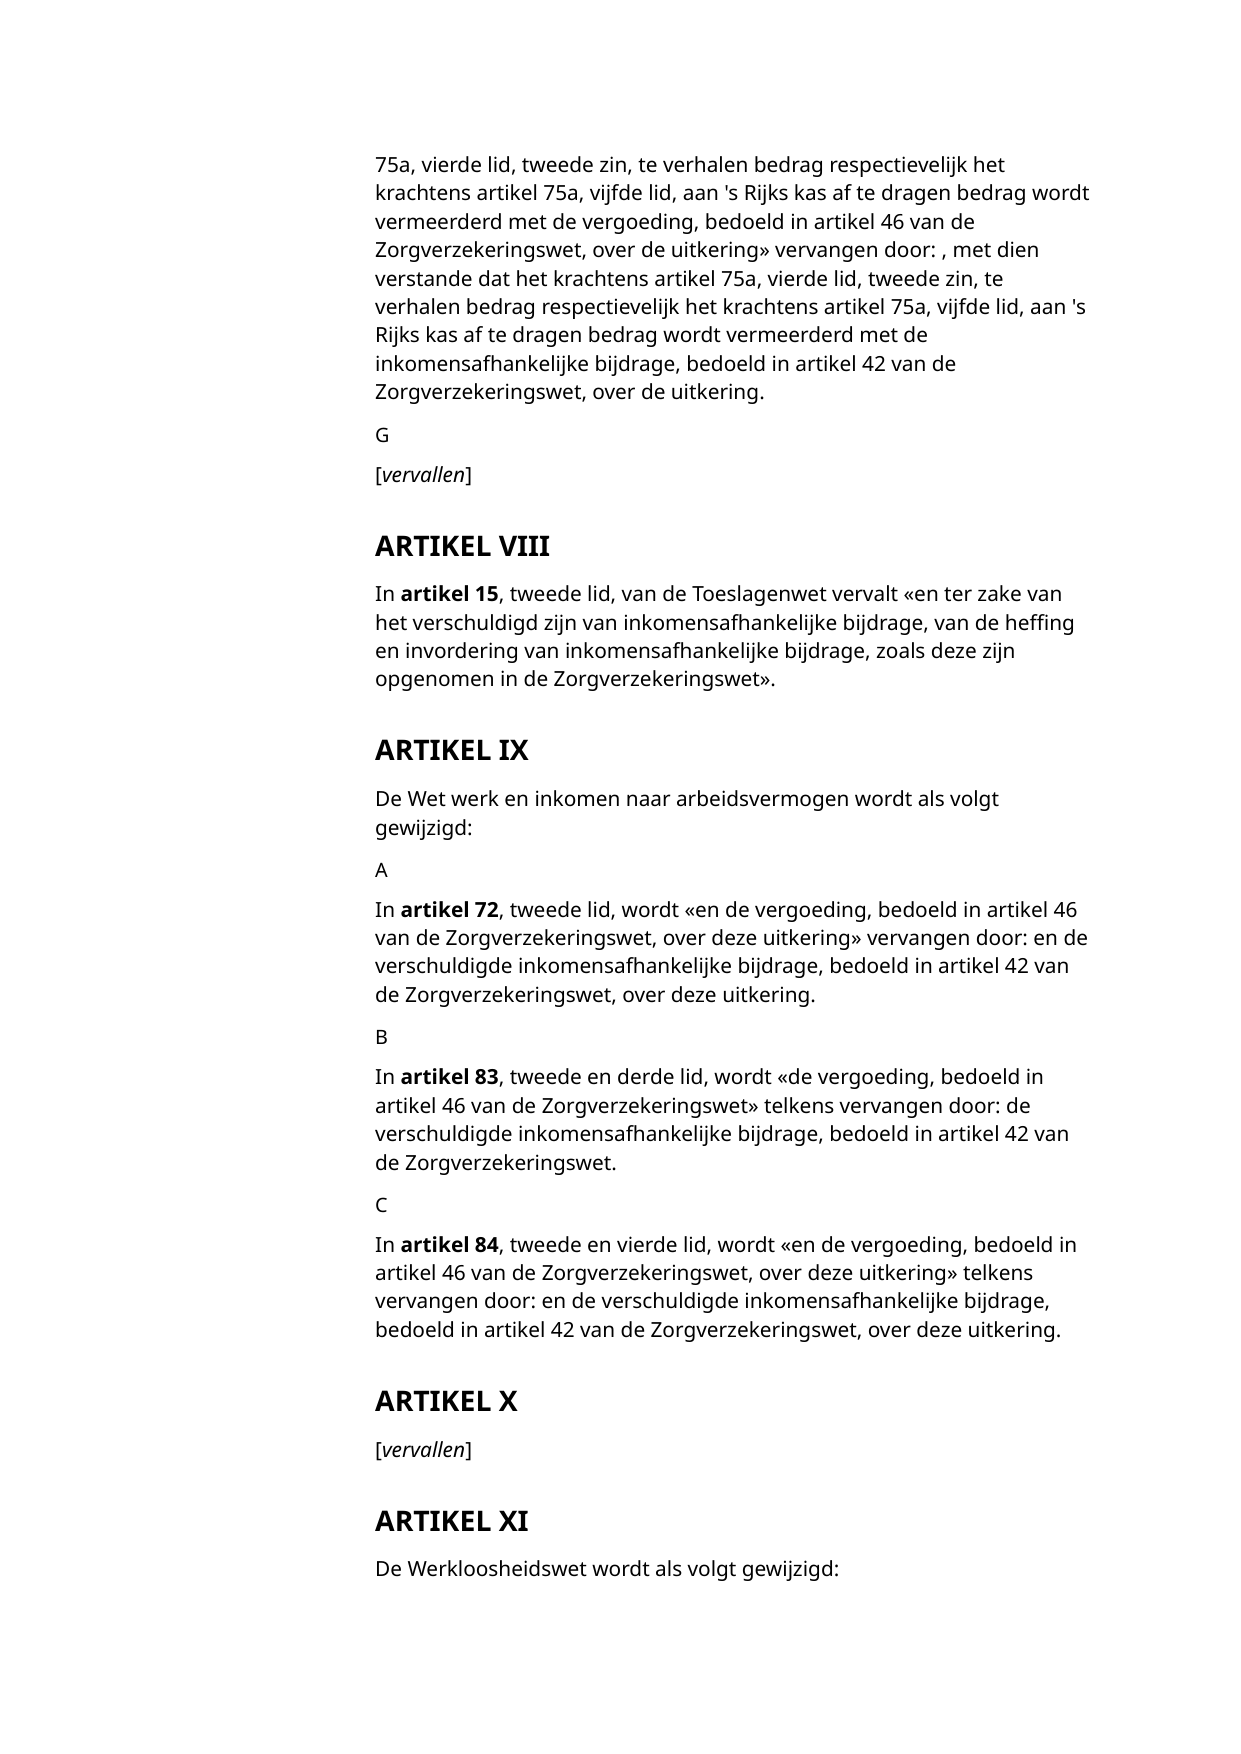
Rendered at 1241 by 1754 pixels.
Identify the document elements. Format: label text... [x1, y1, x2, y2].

text B [375, 1023, 1090, 1051]
text De Wet werk en inkomen naar arbeidsvermogen wordt als volgt gewijzigd: [375, 784, 1090, 841]
text [vervallen] [375, 460, 1090, 488]
text C [375, 1191, 1090, 1218]
subtitle ARTIKEL X [375, 1381, 1090, 1420]
subtitle ARTIKEL IX [375, 731, 1090, 769]
subtitle ARTIKEL VIII [375, 526, 1090, 564]
text In artikel 83, tweede en derde lid, wordt «de vergoeding, bedoeld in artikel 46 van de Zorgverzekeringswet» telkens vervangen door: de verschuldigde inkomensafhankelijke bijdrage, bedoeld in artikel 42 van de Zorgverzekeringswet. [375, 1062, 1090, 1176]
text In artikel 84, tweede en vierde lid, wordt «en de vergoeding, bedoeld in artikel 46 van de Zorgverzekeringswet, over deze uitkering» telkens vervangen door: en de verschuldigde inkomensafhankelijke bijdrage, bedoeld in artikel 42 van de Zorgverzekeringswet, over deze uitkering. [375, 1230, 1090, 1343]
subtitle ARTIKEL XI [375, 1501, 1090, 1539]
text De Werkloosheidswet wordt als volgt gewijzigd: [375, 1554, 1090, 1583]
text In artikel 15, tweede lid, van de Toeslagenwet vervalt «en ter zake van het verschuldigd zijn van inkomensafhankelijke bijdrage, van de heffing en invordering van inkomensafhankelijke bijdrage, zoals deze zijn opgenomen in de Zorgverzekeringswet». [375, 579, 1090, 693]
text A [375, 856, 1090, 883]
text G [375, 421, 1090, 448]
text [vervallen] [375, 1435, 1090, 1463]
text In artikel 72, tweede lid, wordt «en de vergoeding, bedoeld in artikel 46 van de Zorgverzekeringswet, over deze uitkering» vervangen door: en de verschuldigde inkomensafhankelijke bijdrage, bedoeld in artikel 42 van de Zorgverzekeringswet, over deze uitkering. [375, 895, 1090, 1008]
text 75a, vierde lid, tweede zin, te verhalen bedrag respectievelijk het krachtens artikel 75a, vijfde lid, aan 's Rijks kas af te dragen bedrag wordt vermeerderd met de vergoeding, bedoeld in artikel 46 van de Zorgverzekeringswet, over de uitkering» vervangen door: , met dien verstande dat het krachtens artikel 75a, vierde lid, tweede zin, te verhalen bedrag respectievelijk het krachtens artikel 75a, vijfde lid, aan 's Rijks kas af te dragen bedrag wordt vermeerderd met de inkomensafhankelijke bijdrage, bedoeld in artikel 42 van de Zorgverzekeringswet, over de uitkering. [375, 150, 1090, 406]
